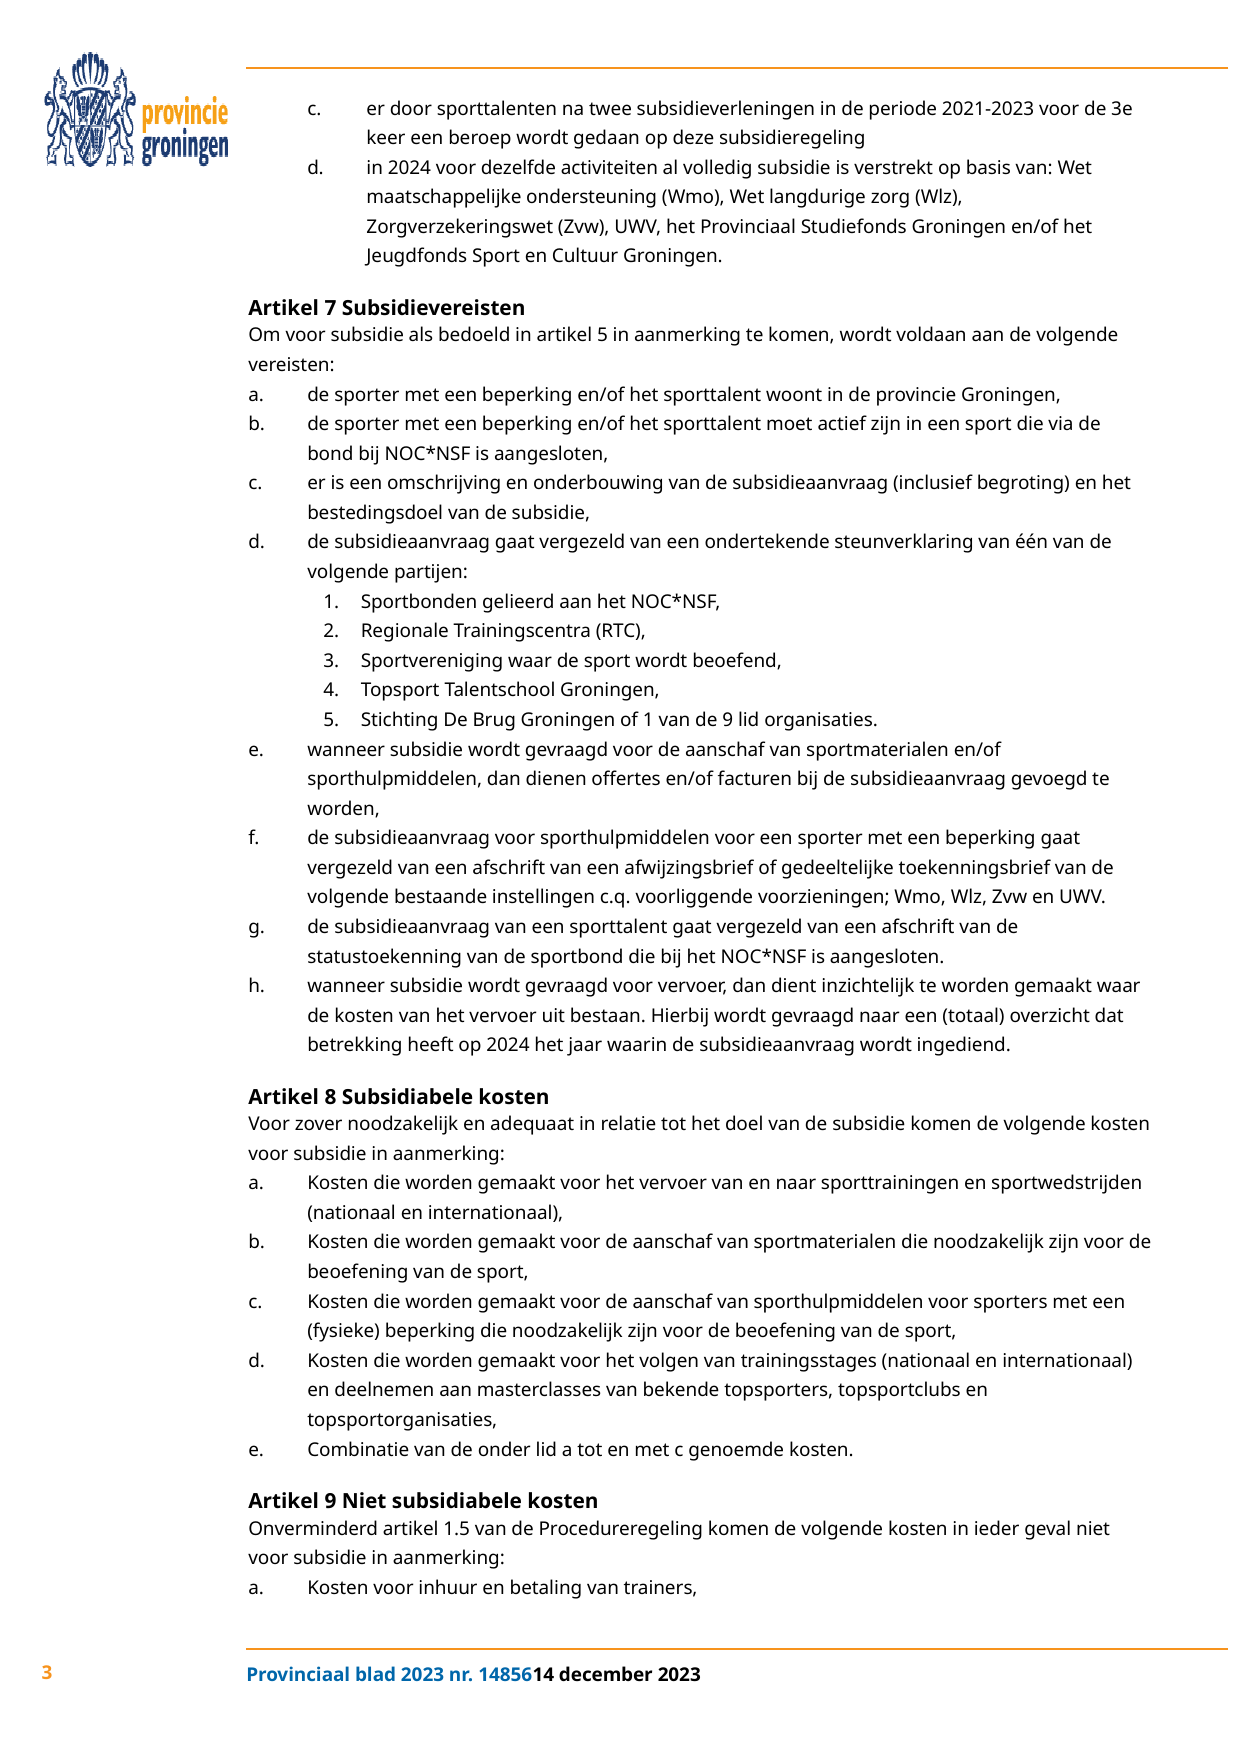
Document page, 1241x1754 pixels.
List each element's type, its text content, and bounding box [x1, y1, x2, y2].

list Kosten die worden gemaakt voor de aanschaf van sportmaterialen die noodzakelijk zijn voor de beoefening van de sport, [248, 1229, 1152, 1284]
list Kosten die worden gemaakt voor de aanschaf van sporthulpmiddelen voor sporters met een (fysieke) beperking die noodzakelijk zijn voor de beoefening van de sport, [248, 1288, 1152, 1343]
text Artikel 9 Niet subsidiabele kosten [248, 1486, 1152, 1515]
text Om voor subsidie als bedoeld in artikel 5 in aanmerking te komen, wordt voldaan aan de volgende vereisten: [248, 322, 1152, 377]
list de subsidieaanvraag gaat vergezeld van een ondertekende steunverklaring van één van de volgende partijen: [248, 529, 1152, 584]
list de sporter met een beperking en/of het sporttalent woont in de provincie Groningen, [248, 381, 1152, 406]
text Voor zover noodzakelijk en adequaat in relatie tot het doel van de subsidie komen de volgende kosten voor subsidie in aanmerking: [248, 1110, 1152, 1166]
list Sportvereniging waar de sport wordt beoefend, [323, 647, 1152, 673]
list Kosten die worden gemaakt voor het vervoer van en naar sporttrainingen en sportwedstrijden (nationaal en internationaal), [248, 1169, 1152, 1225]
list de sporter met een beperking en/of het sporttalent moet actief zijn in een sport die via de bond bij NOC*NSF is aangesloten, [248, 410, 1152, 466]
list Kosten voor inhuur en betaling van trainers, [248, 1574, 1152, 1599]
text Artikel 7 Subsidievereisten [248, 293, 1152, 322]
list de subsidieaanvraag van een sporttalent gaat vergezeld van een afschrift van de statustoekenning van de sportbond die bij het NOC*NSF is aangesloten. [248, 913, 1152, 968]
list in 2024 voor dezelfde activiteiten al volledig subsidie is verstrekt op basis van: Wet maatschappelijke ondersteuning (Wmo), Wet langdurige zorg (Wlz), Zorgverzekeringswet (Zvw), UWV, het Provinciaal Studiefonds Groningen en/of het Jeugdfonds Sport en Cultuur Groningen. [307, 154, 1152, 268]
list Regionale Trainingscentra (RTC), [323, 617, 1152, 643]
picture [41, 47, 231, 172]
list wanneer subsidie wordt gevraagd voor de aanschaf van sportmaterialen en/of sporthulpmiddelen, dan dienen offertes en/of facturen bij de subsidieaanvraag gevoegd te worden, [248, 736, 1152, 821]
list Kosten die worden gemaakt voor het volgen van trainingsstages (nationaal en internationaal) en deelnemen aan masterclasses van bekende topsporters, topsportclubs en topsportorganisaties, [248, 1347, 1152, 1432]
list de subsidieaanvraag voor sporthulpmiddelen voor een sporter met een beperking gaat vergezeld van een afschrift van een afwijzingsbrief of gedeeltelijke toekenningsbrief van de volgende bestaande instellingen c.q. voorliggende voorzieningen; Wmo, Wlz, Zvw en UWV. [248, 824, 1152, 909]
text Artikel 8 Subsidiabele kosten [248, 1082, 1152, 1110]
list er is een omschrijving en onderbouwing van de subsidieaanvraag (inclusief begroting) en het bestedingsdoel van de subsidie, [248, 469, 1152, 525]
list Sportbonden gelieerd aan het NOC*NSF, [323, 588, 1152, 613]
list wanneer subsidie wordt gevraagd voor vervoer, dan dient inzichtelijk te worden gemaakt waar de kosten van het vervoer uit bestaan. Hierbij wordt gevraagd naar een (totaal) overzicht dat betrekking heeft op 2024 het jaar waarin de subsidieaanvraag wordt ingediend. [248, 972, 1152, 1057]
list Stichting De Brug Groningen of 1 van de 9 lid organisaties. [323, 706, 1152, 732]
list Combinatie van de onder lid a tot en met c genoemde kosten. [248, 1436, 1152, 1462]
list Topsport Talentschool Groningen, [323, 677, 1152, 702]
text Onverminderd artikel 1.5 van de Procedureregeling komen de volgende kosten in ieder geval niet voor subsidie in aanmerking: [248, 1515, 1152, 1570]
list er door sporttalenten na twee subsidieverleningen in de periode 2021-2023 voor de 3e keer een beroep wordt gedaan op deze subsidieregeling [307, 95, 1152, 150]
